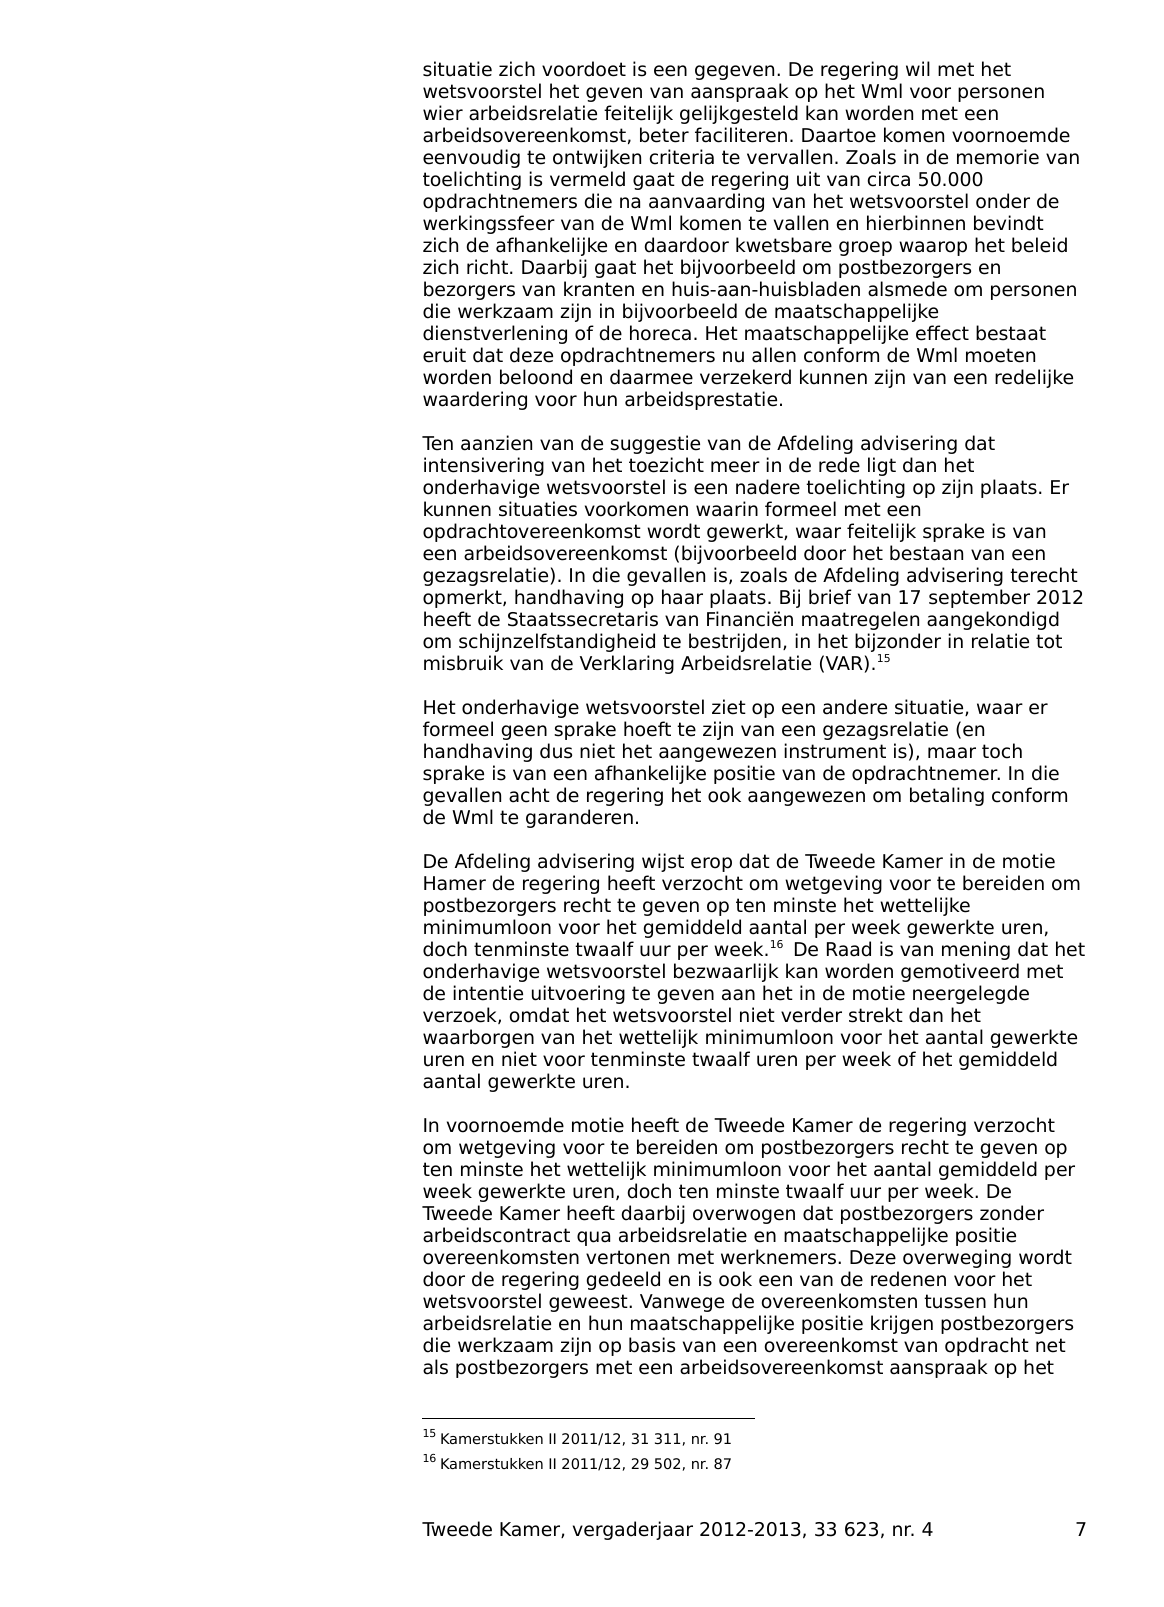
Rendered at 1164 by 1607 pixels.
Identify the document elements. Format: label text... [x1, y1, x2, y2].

text In voornoemde motie heeft de Tweede Kamer de regering verzocht om wetgeving voor te bereiden om postbezorgers recht te geven op ten minste het wettelijk minimumloon voor het aantal gemiddeld per week gewerkte uren, doch ten minste twaalf uur per week. De Tweede Kamer heeft daarbij overwogen dat postbezorgers zonder arbeidscontract qua arbeidsrelatie en maatschappelijke positie overeenkomsten vertonen met werknemers. Deze overweging wordt door de regering gedeeld en is ook een van de redenen voor het wetsvoorstel geweest. Vanwege de overeenkomsten tussen hun arbeidsrelatie en hun maatschappelijke positie krijgen postbezorgers die werkzaam zijn op basis van een overeenkomst van opdracht net als postbezorgers met een arbeidsovereenkomst aanspraak op het [422, 1115, 1087, 1379]
text situatie zich voordoet is een gegeven. De regering wil met het wetsvoorstel het geven van aanspraak op het Wml voor personen wier arbeidsrelatie feitelijk gelijkgesteld kan worden met een arbeidsovereenkomst, beter faciliteren. Daartoe komen voornoemde eenvoudig te ontwijken criteria te vervallen. Zoals in de memorie van toelichting is vermeld gaat de regering uit van circa 50.000 opdrachtnemers die na aanvaarding van het wetsvoorstel onder de werkingssfeer van de Wml komen te vallen en hierbinnen bevindt zich de afhankelijke en daardoor kwetsbare groep waarop het beleid zich richt. Daarbij gaat het bijvoorbeeld om postbezorgers en bezorgers van kranten en huis-aan-huisbladen alsmede om personen die werkzaam zijn in bijvoorbeeld de maatschappelijke dienstverlening of de horeca. Het maatschappelijke effect bestaat eruit dat deze opdrachtnemers nu allen conform de Wml moeten worden beloond en daarmee verzekerd kunnen zijn van een redelijke waardering voor hun arbeidsprestatie. [422, 59, 1087, 411]
text Ten aanzien van de suggestie van de Afdeling advisering dat intensivering van het toezicht meer in de rede ligt dan het onderhavige wetsvoorstel is een nadere toelichting op zijn plaats. Er kunnen situaties voorkomen waarin formeel met een opdrachtovereenkomst wordt gewerkt, waar feitelijk sprake is van een arbeidsovereenkomst (bijvoorbeeld door het bestaan van een gezagsrelatie). In die gevallen is, zoals de Afdeling advisering terecht opmerkt, handhaving op haar plaats. Bij brief van 17 september 2012 heeft de Staatssecretaris van Financiën maatregelen aangekondigd om schijnzelfstandigheid te bestrijden, in het bijzonder in relatie tot misbruik van de Verklaring Arbeidsrelatie (VAR). [422, 433, 1087, 675]
text Kamerstukken II 2011/12, 31 311, nr. 91 [422, 1427, 1087, 1449]
text Het onderhavige wetsvoorstel ziet op een andere situatie, waar er formeel geen sprake hoeft te zijn van een gezagsrelatie (en handhaving dus niet het aangewezen instrument is), maar toch sprake is van een afhankelijke positie van de opdrachtnemer. In die gevallen acht de regering het ook aangewezen om betaling conform de Wml te garanderen. [422, 697, 1087, 829]
text Kamerstukken II 2011/12, 29 502, nr. 87 [422, 1452, 1087, 1474]
text De Afdeling advisering wijst erop dat de Tweede Kamer in de motie Hamer de regering heeft verzocht om wetgeving voor te bereiden om postbezorgers recht te geven op ten minste het wettelijke minimumloon voor het gemiddeld aantal per week gewerkte uren, doch tenminste twaalf uur per week. De Raad is van mening dat het onderhavige wetsvoorstel bezwaarlijk kan worden gemotiveerd met de intentie uitvoering te geven aan het in de motie neergelegde verzoek, omdat het wetsvoorstel niet verder strekt dan het waarborgen van het wettelijk minimumloon voor het aantal gewerkte uren en niet voor tenminste twaalf uren per week of het gemiddeld aantal gewerkte uren. [422, 851, 1087, 1093]
